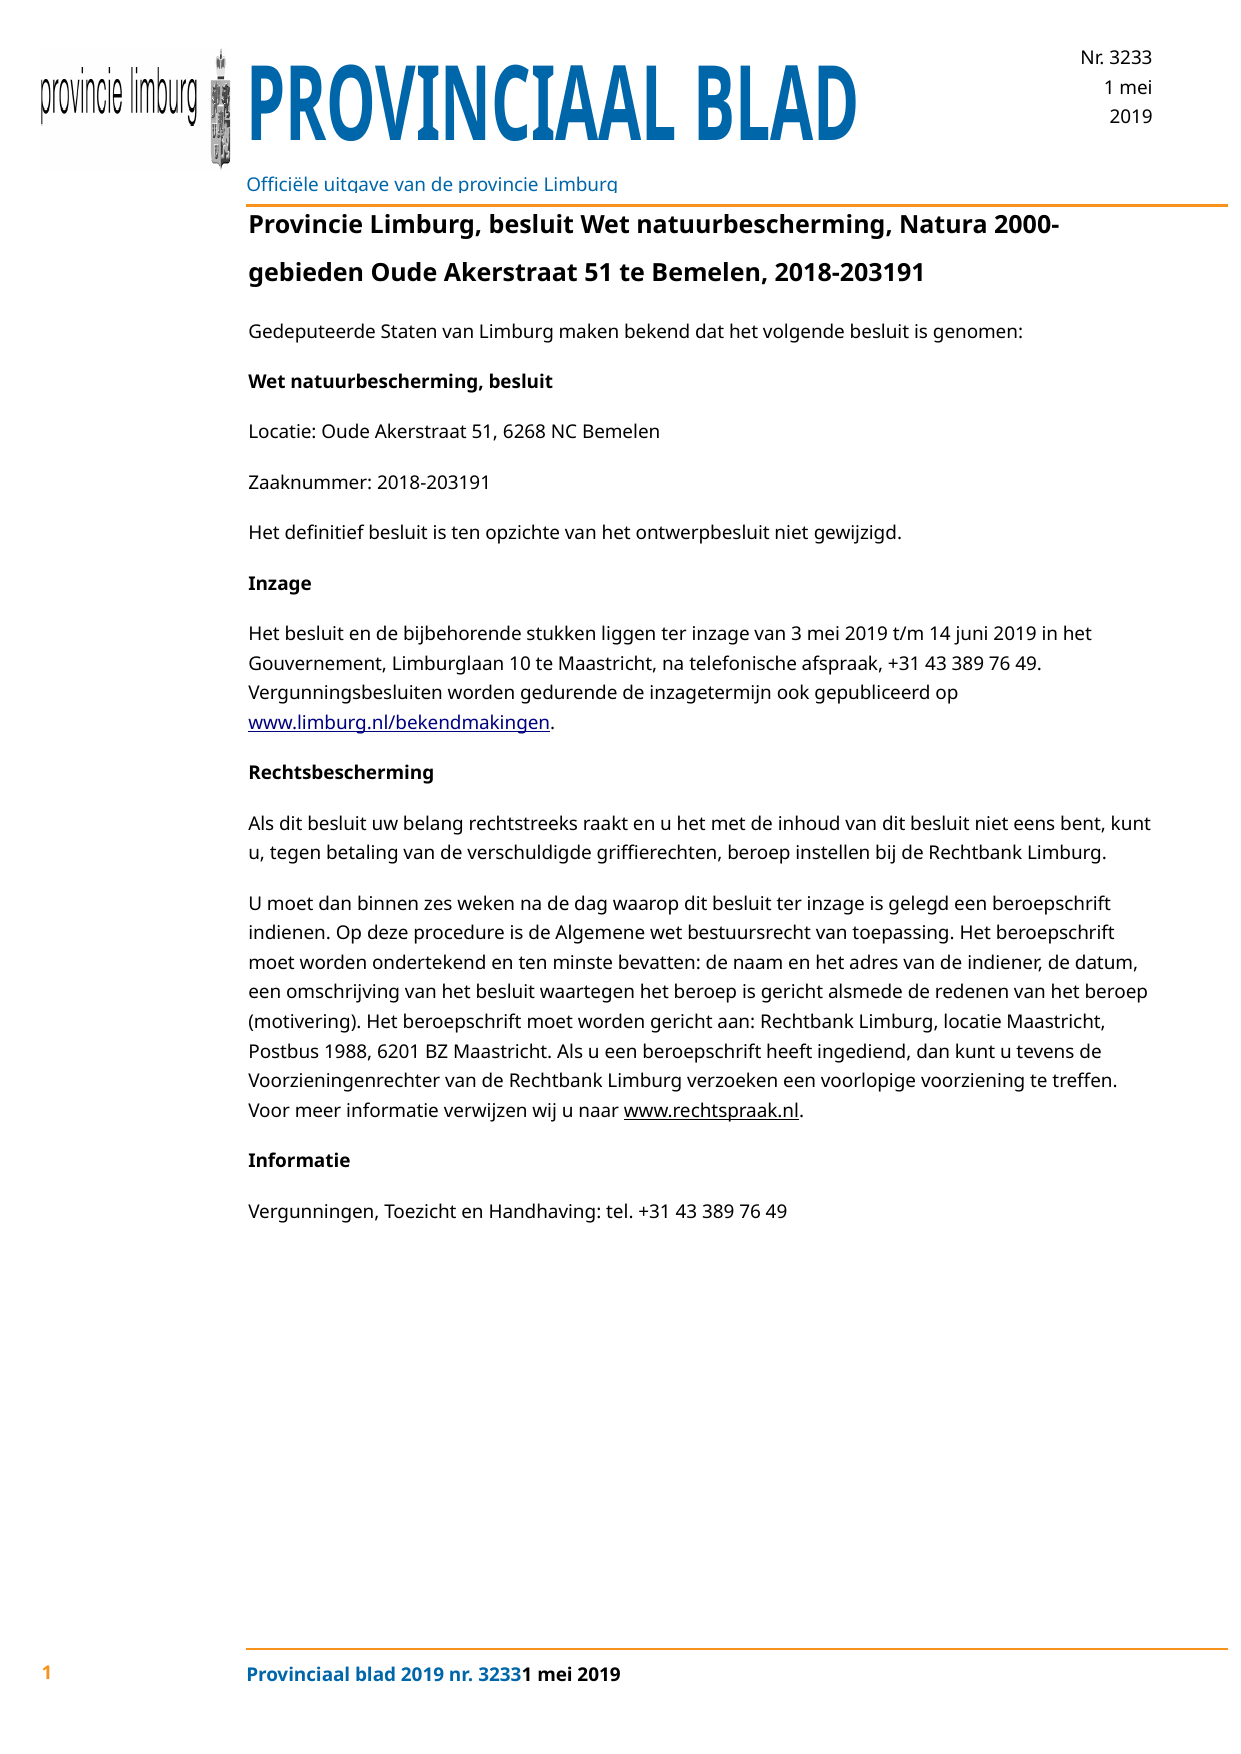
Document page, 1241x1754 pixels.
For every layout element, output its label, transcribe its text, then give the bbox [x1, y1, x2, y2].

text Als dit besluit uw belang rechtstreeks raakt en u het met de inhoud van dit besluit niet eens bent, kunt u, tegen betaling van de verschuldigde griffierechten, beroep instellen bij de Rechtbank Limburg. [248, 810, 1152, 865]
text Het besluit en de bijbehorende stukken liggen ter inzage van 3 mei 2019 t/m 14 juni 2019 in het Gouvernement, Limburglaan 10 te Maastricht, na telefonische afspraak, +31 43 389 76 49. Vergunningsbesluiten worden gedurende de inzagetermijn ook gepubliceerd op www.limburg.nl/bekendmakingen. [248, 620, 1152, 735]
text Informatie [248, 1147, 1152, 1173]
text Zaaknummer: 2018-203191 [248, 469, 1152, 495]
text Inzage [248, 570, 1152, 596]
text Het definitief besluit is ten opzichte van het ontwerpbesluit niet gewijzigd. [248, 519, 1152, 545]
text Provincie Limburg, besluit Wet natuurbescherming, Natura 2000-gebieden Oude Akerstraat 51 te Bemelen, 2018-203191 [248, 207, 1152, 288]
text Gedeputeerde Staten van Limburg maken bekend dat het volgende besluit is genomen: [248, 318, 1152, 344]
text U moet dan binnen zes weken na de dag waarop dit besluit ter inzage is gelegd een beroepschrift indienen. Op deze procedure is de Algemene wet bestuursrecht van toepassing. Het beroepschrift moet worden ondertekend en ten minste bevatten: de naam en het adres van de indiener, de datum, een omschrijving van het besluit waartegen het beroep is gericht alsmede de redenen van het beroep (motivering). Het beroepschrift moet worden gericht aan: Rechtbank Limburg, locatie Maastricht, Postbus 1988, 6201 BZ Maastricht. Als u een beroepschrift heeft ingediend, dan kunt u tevens de Voorzieningenrechter van de Rechtbank Limburg verzoeken een voorlopige voorziening te treffen. Voor meer informatie verwijzen wij u naar www.rechtspraak.nl. [248, 890, 1152, 1123]
text Vergunningen, Toezicht en Handhaving: tel. +31 43 389 76 49 [248, 1198, 1152, 1224]
text Rechtsbescherming [248, 759, 1152, 785]
text Locatie: Oude Akerstraat 51, 6268 NC Bemelen [248, 419, 1152, 444]
text Wet natuurbescherming, besluit [248, 368, 1152, 394]
picture [41, 47, 231, 172]
